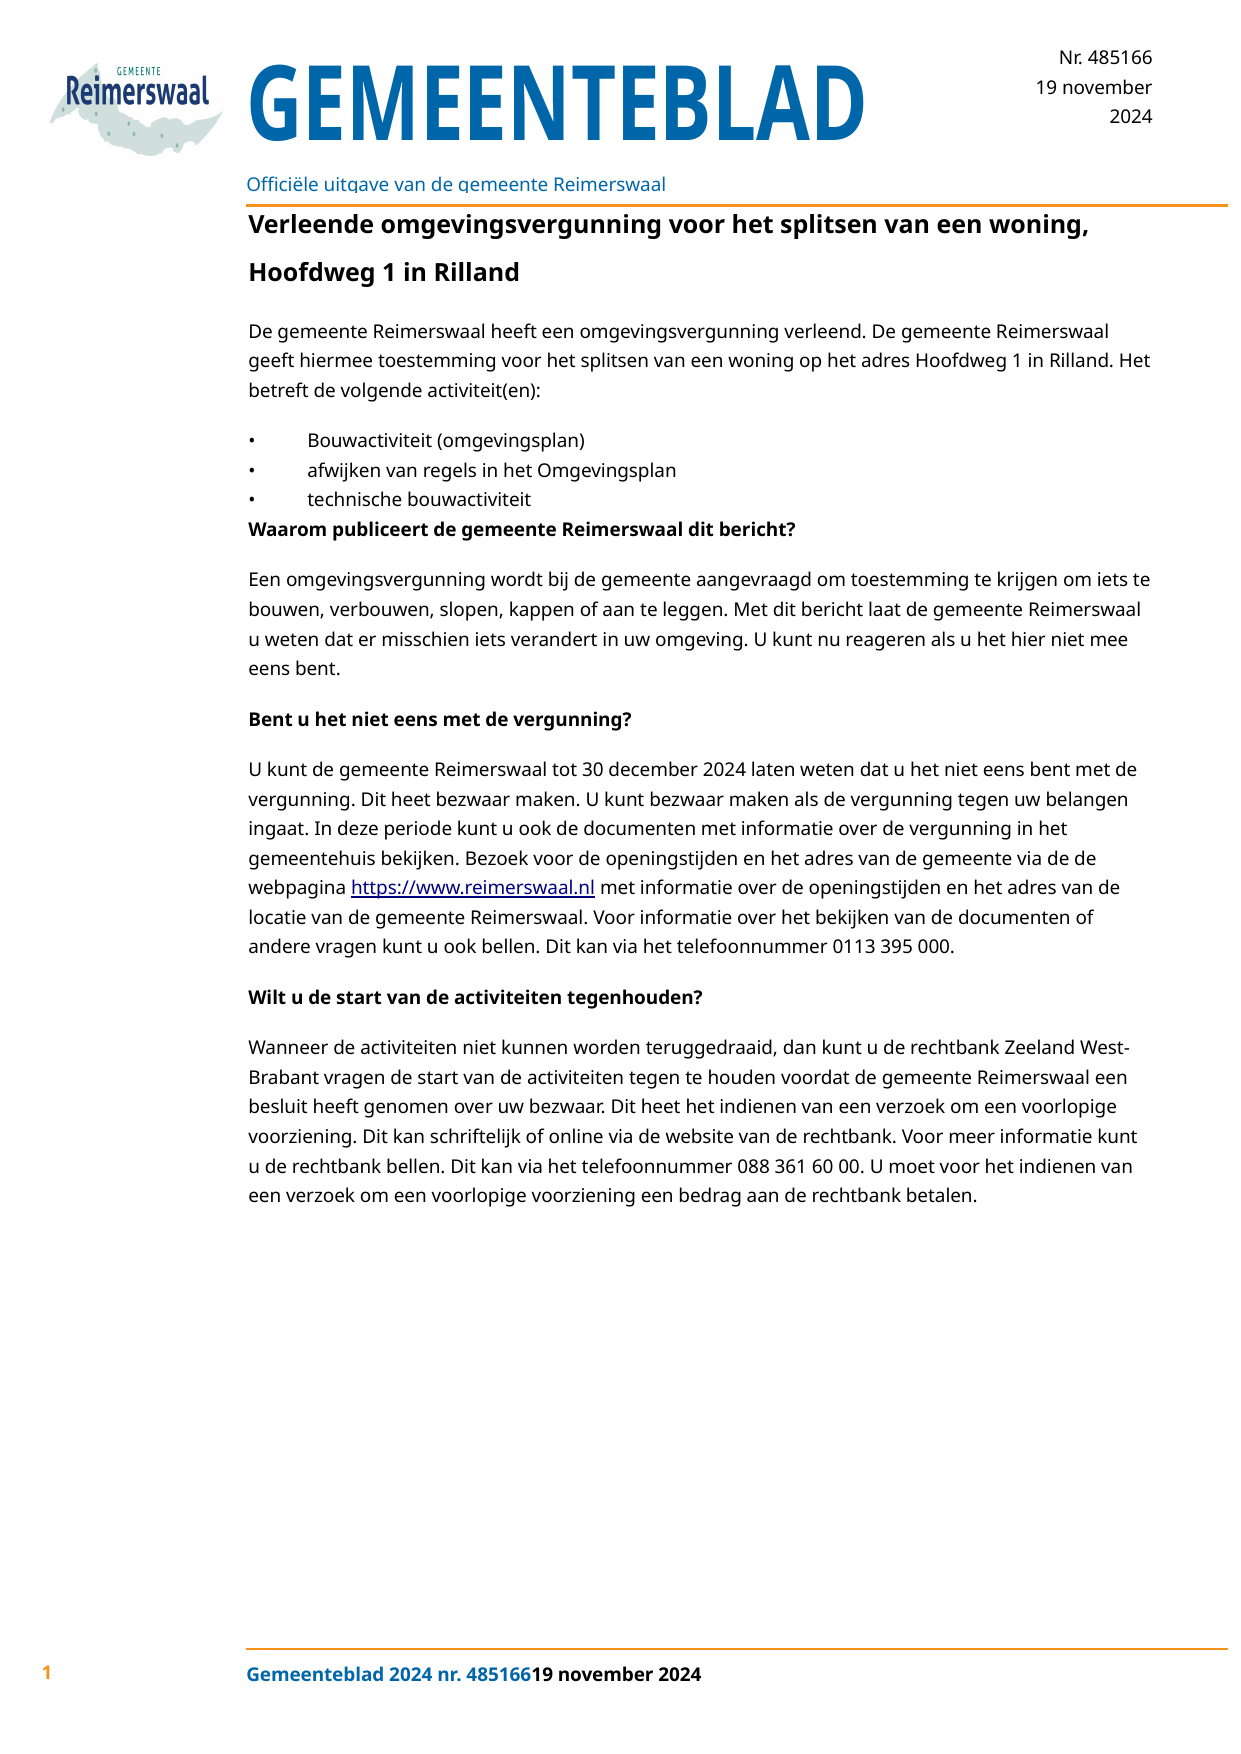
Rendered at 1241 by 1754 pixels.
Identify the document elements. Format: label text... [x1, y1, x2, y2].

text Een omgevingsvergunning wordt bij de gemeente aangevraagd om toestemming te krijgen om iets te bouwen, verbouwen, slopen, kappen of aan te leggen. Met dit bericht laat de gemeente Reimerswaal u weten dat er misschien iets verandert in uw omgeving. U kunt nu reageren als u het hier niet mee eens bent. [248, 567, 1152, 681]
list Bouwactiviteit (omgevingsplan) [248, 427, 1152, 453]
picture [41, 47, 231, 172]
text Waarom publiceert de gemeente Reimerswaal dit bericht? [248, 516, 1152, 542]
text Wanneer de activiteiten niet kunnen worden teruggedraaid, dan kunt u de rechtbank Zeeland West-Brabant vragen de start van de activiteiten tegen te houden voordat de gemeente Reimerswaal een besluit heeft genomen over uw bezwaar. Dit heet het indienen van een verzoek om een voorlopige voorziening. Dit kan schriftelijk of online via de website van de rechtbank. Voor meer informatie kunt u de rechtbank bellen. Dit kan via het telefoonnummer 088 361 60 00. U moet voor het indienen van een verzoek om een voorlopige voorziening een bedrag aan de rechtbank betalen. [248, 1034, 1152, 1208]
text Wilt u de start van de activiteiten tegenhouden? [248, 984, 1152, 1010]
text U kunt de gemeente Reimerswaal tot 30 december 2024 laten weten dat u het niet eens bent met de vergunning. Dit heet bezwaar maken. U kunt bezwaar maken als de vergunning tegen uw belangen ingaat. In deze periode kunt u ook de documenten met informatie over de vergunning in het gemeentehuis bekijken. Bezoek voor de openingstijden en het adres van de gemeente via de de webpagina https://www.reimerswaal.nl met informatie over de openingstijden en het adres van de locatie van de gemeente Reimerswaal. Voor informatie over het bekijken van de documenten of andere vragen kunt u ook bellen. Dit kan via het telefoonnummer 0113 395 000. [248, 756, 1152, 959]
list technische bouwactiviteit [248, 487, 1152, 512]
text De gemeente Reimerswaal heeft een omgevingsvergunning verleend. De gemeente Reimerswaal geeft hiermee toestemming voor het splitsen van een woning op het adres Hoofdweg 1 in Rilland. Het betreft de volgende activiteit(en): [248, 318, 1152, 403]
list afwijken van regels in het Omgevingsplan [248, 457, 1152, 483]
text Bent u het niet eens met de vergunning? [248, 706, 1152, 732]
text Verleende omgevingsvergunning voor het splitsen van een woning, Hoofdweg 1 in Rilland [248, 207, 1152, 288]
